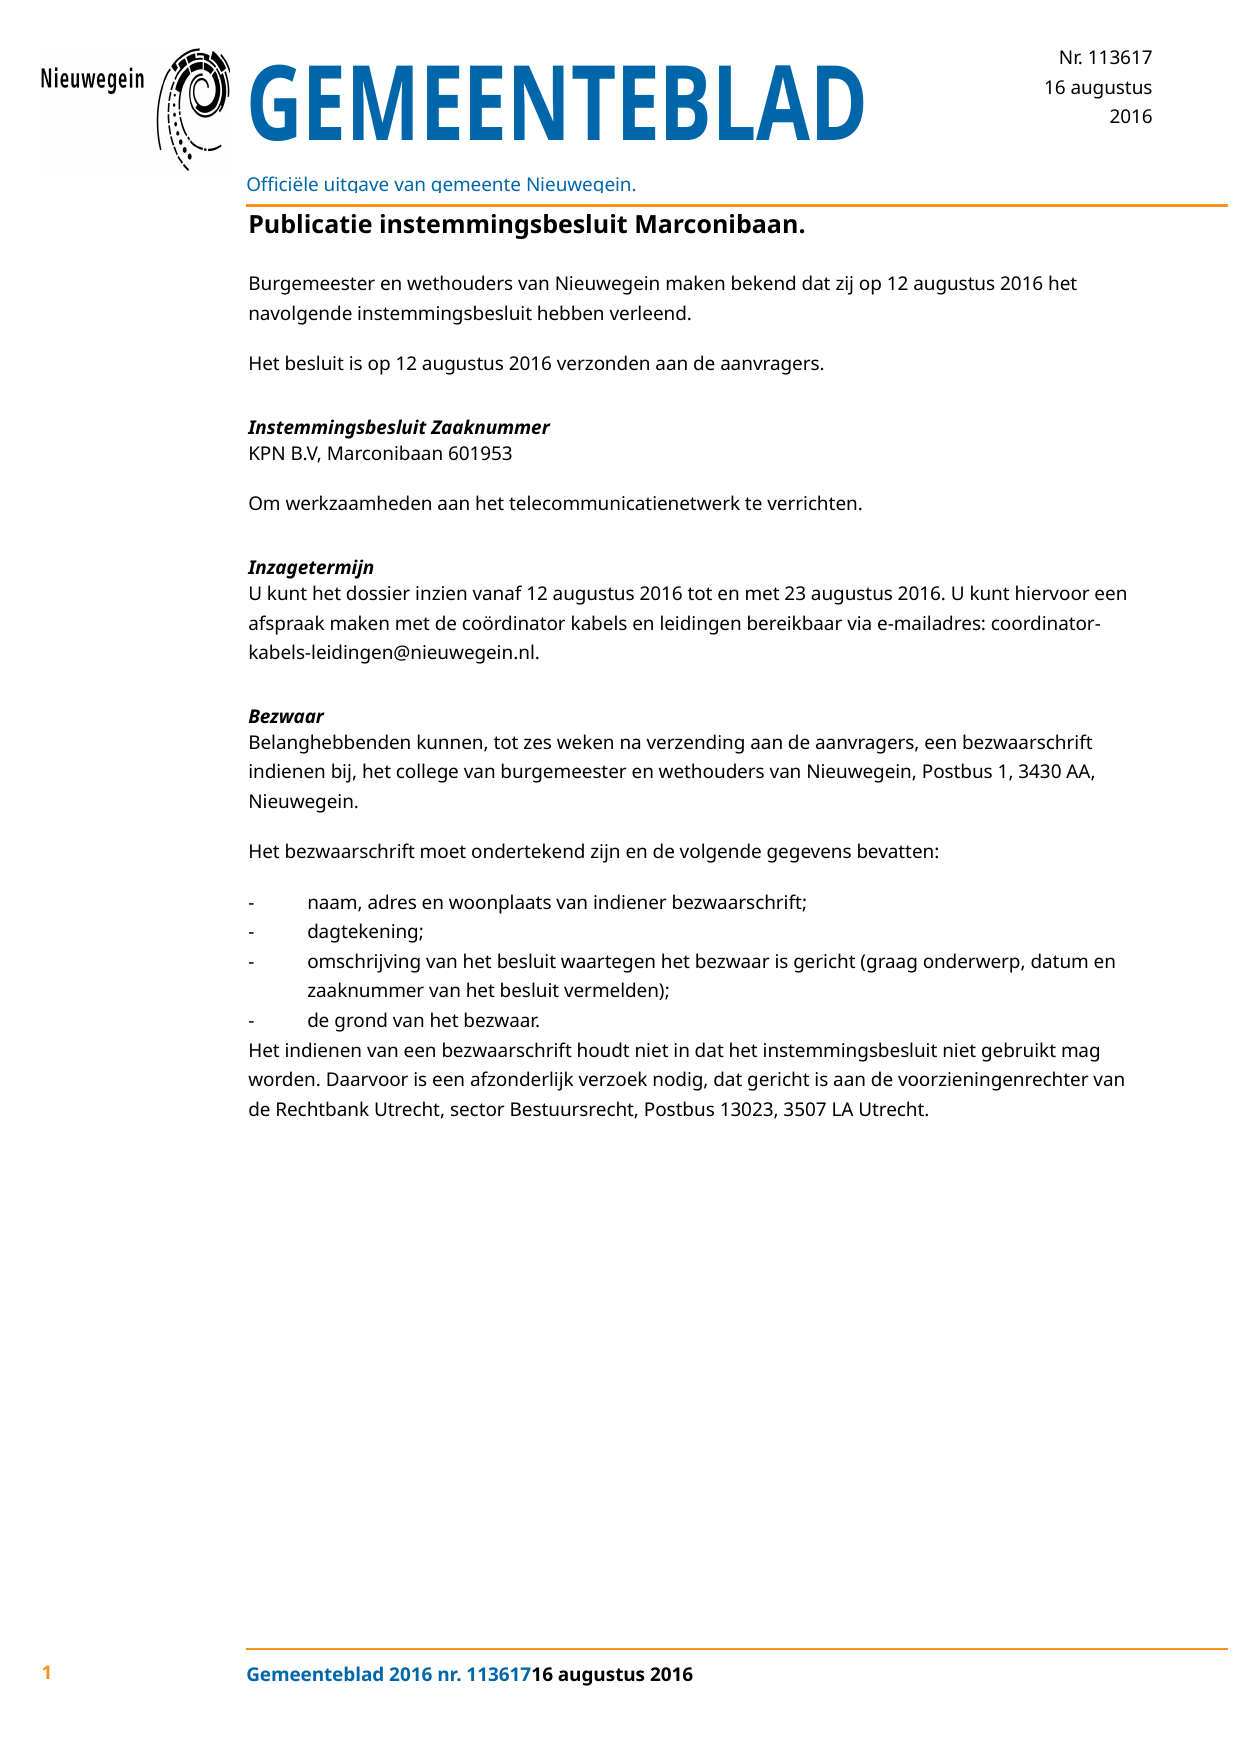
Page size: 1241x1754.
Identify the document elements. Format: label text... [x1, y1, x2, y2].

text Belanghebbenden kunnen, tot zes weken na verzending aan de aanvragers, een bezwaarschrift indienen bij, het college van burgemeester en wethouders van Nieuwegein, Postbus 1, 3430 AA, Nieuwegein. [248, 729, 1152, 814]
text U kunt het dossier inzien vanaf 12 augustus 2016 tot en met 23 augustus 2016. U kunt hiervoor een afspraak maken met de coördinator kabels en leidingen bereikbaar via e-mailadres: coordinator-kabels-leidingen@nieuwegein.nl. [248, 580, 1152, 665]
text Het indienen van een bezwaarschrift houdt niet in dat het instemmingsbesluit niet gebruikt mag worden. Daarvoor is een afzonderlijk verzoek nodig, dat gericht is aan de voorzieningenrechter van de Rechtbank Utrecht, sector Bestuursrecht, Postbus 13023, 3507 LA Utrecht. [248, 1037, 1152, 1122]
text Instemmingsbesluit Zaaknummer [248, 414, 1152, 440]
text KPN B.V, Marconibaan 601953 [248, 440, 1152, 466]
text Het besluit is op 12 augustus 2016 verzonden aan de aanvragers. [248, 350, 1152, 376]
list omschrijving van het besluit waartegen het bezwaar is gericht (graag onderwerp, datum en zaaknummer van het besluit vermelden); [248, 948, 1152, 1003]
text Om werkzaamheden aan het telecommunicatienetwerk te verrichten. [248, 490, 1152, 516]
picture [41, 47, 231, 172]
list naam, adres en woonplaats van indiener bezwaarschrift; [248, 889, 1152, 915]
list dagtekening; [248, 918, 1152, 944]
list de grond van het bezwaar. [248, 1007, 1152, 1033]
text Burgemeester en wethouders van Nieuwegein maken bekend dat zij op 12 augustus 2016 het navolgende instemmingsbesluit hebben verleend. [248, 270, 1152, 326]
text Bezwaar [248, 703, 1152, 729]
text Publicatie instemmingsbesluit Marconibaan. [248, 207, 1152, 241]
text Het bezwaarschrift moet ondertekend zijn en de volgende gegevens bevatten: [248, 838, 1152, 864]
text Inzagetermijn [248, 554, 1152, 580]
